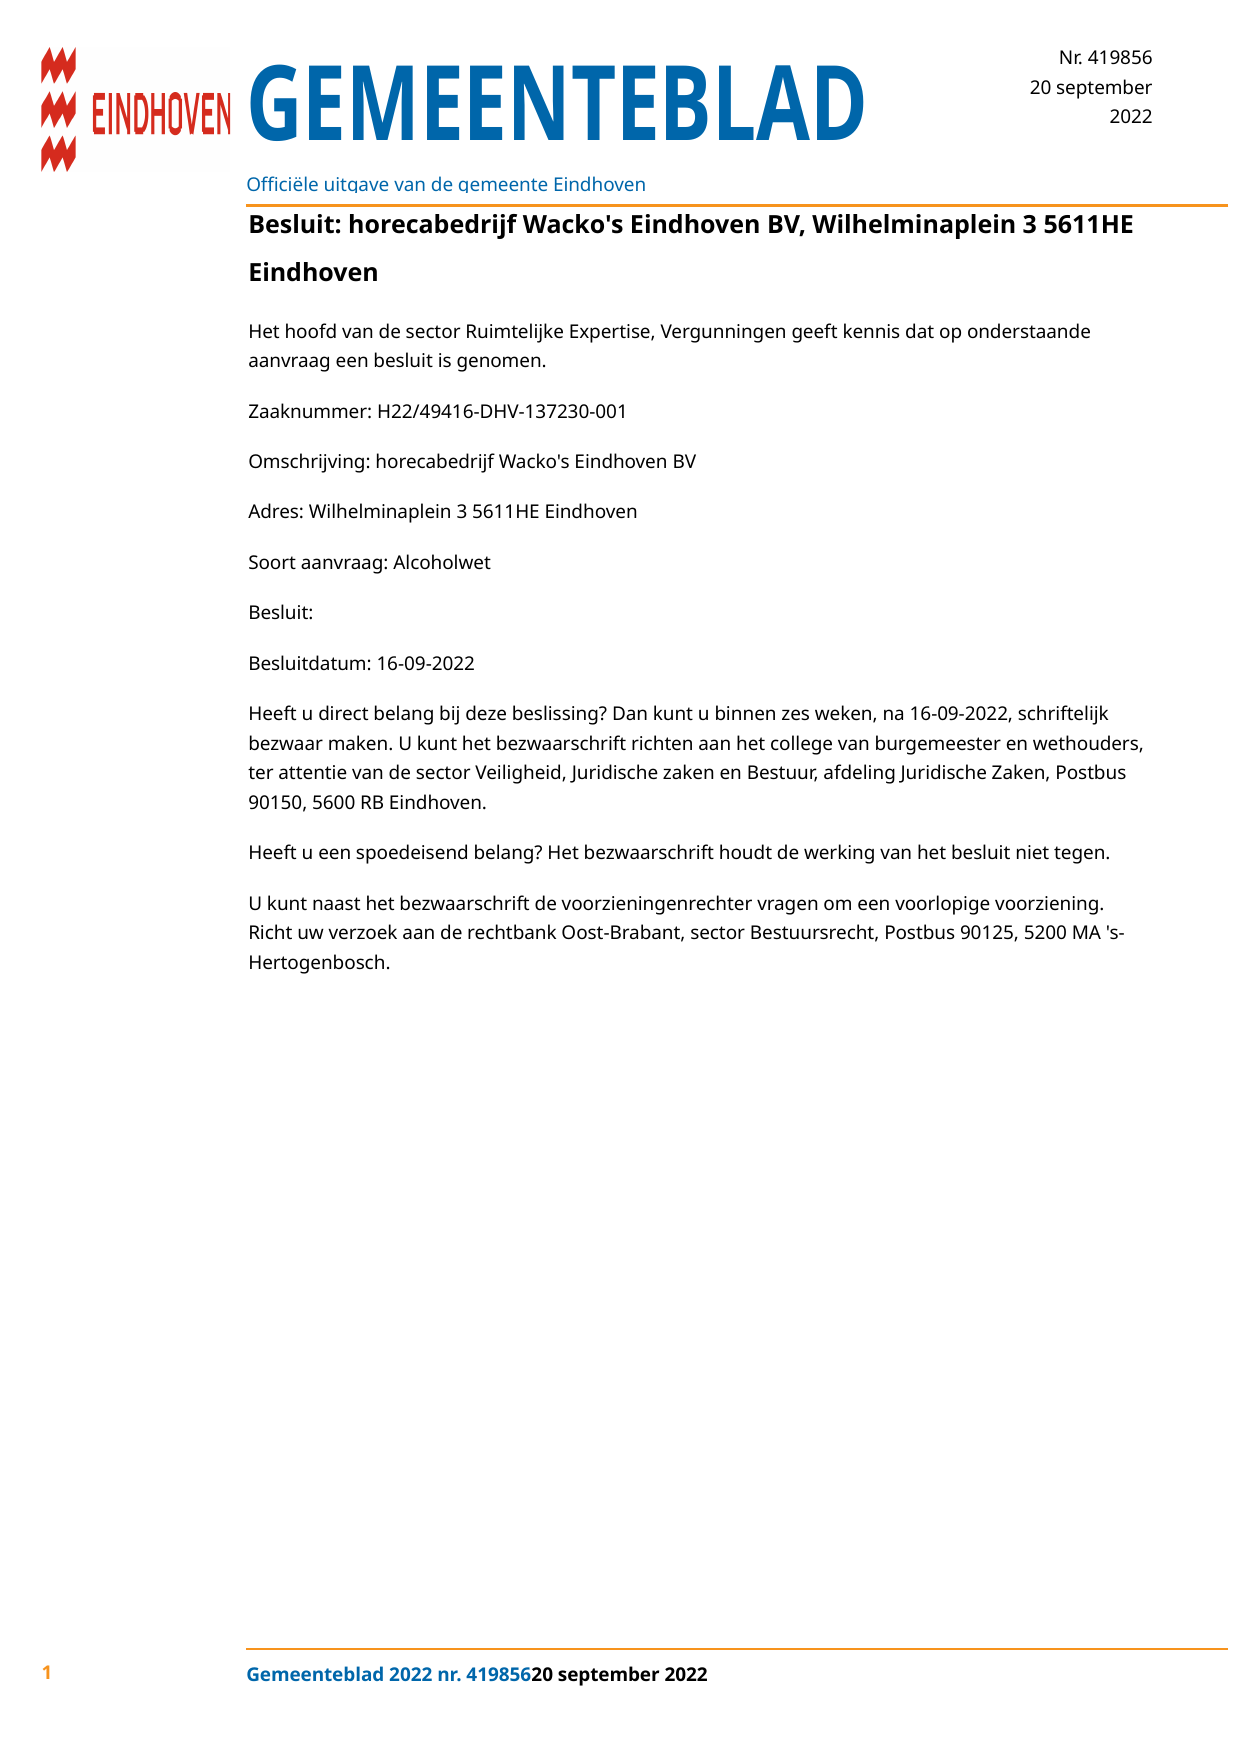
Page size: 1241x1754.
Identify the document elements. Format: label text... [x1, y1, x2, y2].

text Besluitdatum: 16-09-2022 [248, 650, 1152, 676]
text Besluit: [248, 599, 1152, 625]
text Het hoofd van de sector Ruimtelijke Expertise, Vergunningen geeft kennis dat op onderstaande aanvraag een besluit is genomen. [248, 318, 1152, 373]
text Heeft u een spoedeisend belang? Het bezwaarschrift houdt de werking van het besluit niet tegen. [248, 839, 1152, 865]
text U kunt naast het bezwaarschrift de voorzieningenrechter vragen om een voorlopige voorziening. Richt uw verzoek aan de rechtbank Oost-Brabant, sector Bestuursrecht, Postbus 90125, 5200 MA 's-Hertogenbosch. [248, 890, 1152, 975]
text Adres: Wilhelminaplein 3 5611HE Eindhoven [248, 499, 1152, 524]
text Zaaknummer: H22/49416-DHV-137230-001 [248, 398, 1152, 424]
text Soort aanvraag: Alcoholwet [248, 549, 1152, 575]
text Besluit: horecabedrijf Wacko's Eindhoven BV, Wilhelminaplein 3 5611HE Eindhoven [248, 207, 1152, 288]
picture [41, 47, 231, 172]
text Omschrijving: horecabedrijf Wacko's Eindhoven BV [248, 448, 1152, 474]
text Heeft u direct belang bij deze beslissing? Dan kunt u binnen zes weken, na 16-09-2022, schriftelijk bezwaar maken. U kunt het bezwaarschrift richten aan het college van burgemeester en wethouders, ter attentie van de sector Veiligheid, Juridische zaken en Bestuur, afdeling Juridische Zaken, Postbus 90150, 5600 RB Eindhoven. [248, 700, 1152, 815]
